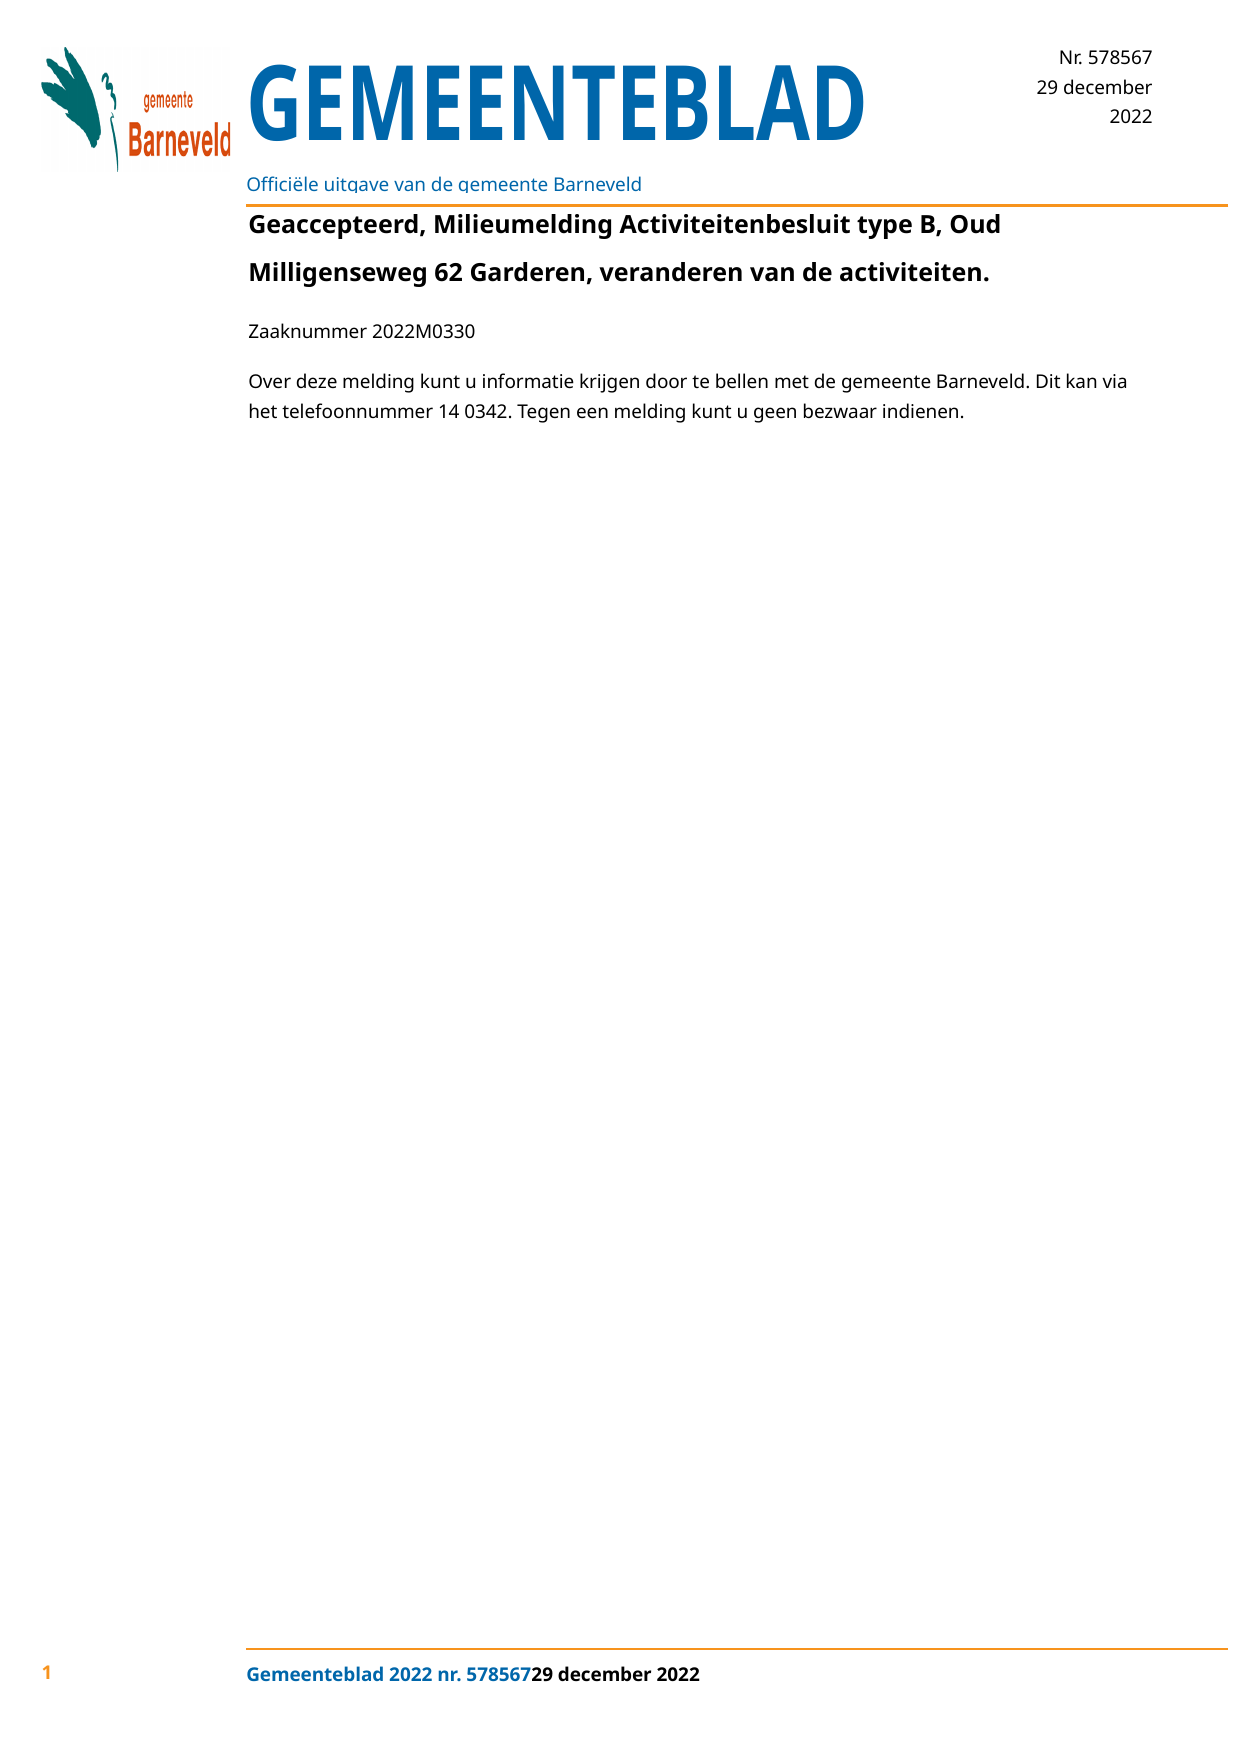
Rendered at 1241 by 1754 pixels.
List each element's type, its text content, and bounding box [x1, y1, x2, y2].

text Geaccepteerd, Milieumelding Activiteitenbesluit type B, Oud Milligenseweg 62 Garderen, veranderen van de activiteiten. [248, 207, 1152, 288]
picture [41, 47, 231, 172]
text Zaaknummer 2022M0330 [248, 318, 1152, 344]
text Over deze melding kunt u informatie krijgen door te bellen met de gemeente Barneveld. Dit kan via het telefoonnummer 14 0342. Tegen een melding kunt u geen bezwaar indienen. [248, 368, 1152, 424]
